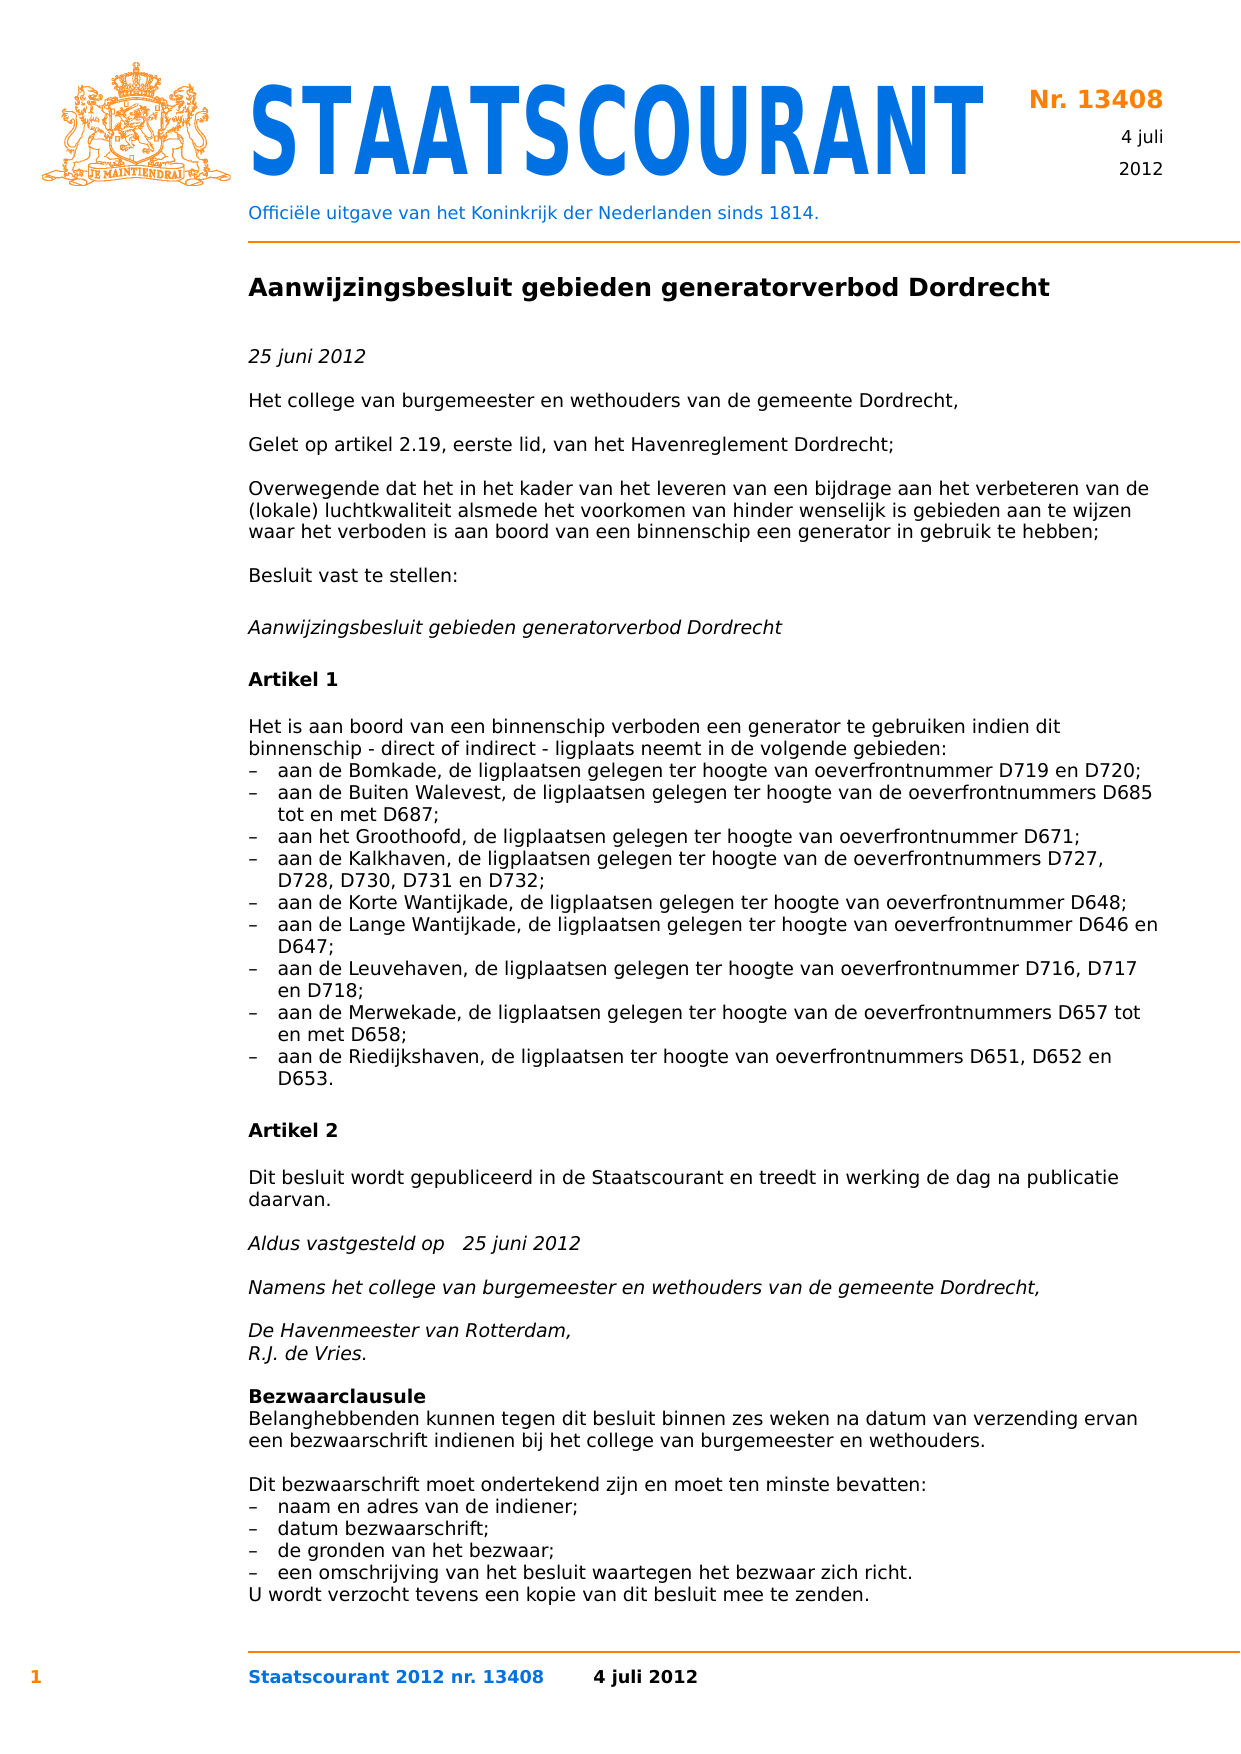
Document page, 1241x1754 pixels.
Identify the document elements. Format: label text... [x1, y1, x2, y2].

text Bezwaarclausule [248, 1386, 1163, 1408]
text U wordt verzocht tevens een kopie van dit besluit mee te zenden. [248, 1584, 1163, 1606]
text – aan de Korte Wantijkade, de ligplaatsen gelegen ter hoogte van oeverfrontnummer D648; [248, 892, 1163, 914]
table_header [25, 62, 248, 241]
table_cell 4 juli [998, 121, 1240, 153]
text Overwegende dat het in het kader van het leveren van een bijdrage aan het verbeteren van de (lokale) luchtkwaliteit alsmede het voorkomen van hinder wenselijk is gebieden aan te wijzen waar het verboden is aan boord van een binnenschip een generator in gebruik te hebben; [248, 477, 1163, 543]
text Aldus vastgesteld op 25 juni 2012 [248, 1233, 1163, 1255]
picture [41, 62, 231, 186]
text – de gronden van het bezwaar; [248, 1540, 1163, 1562]
text – aan de Riedijkshaven, de ligplaatsen ter hoogte van oeverfrontnummers D651, D652 en D653. [248, 1046, 1163, 1090]
text De Havenmeester van Rotterdam, R.J. de Vries. [248, 1320, 1163, 1364]
subtitle Artikel 1 [248, 669, 1163, 691]
text – aan de Leuvehaven, de ligplaatsen gelegen ter hoogte van oeverfrontnummer D716, D717 en D718; [248, 958, 1163, 1002]
table_header Nr. 13408 [998, 62, 1240, 121]
text Het college van burgemeester en wethouders van de gemeente Dordrecht, [248, 390, 1163, 412]
text Gelet op artikel 2.19, eerste lid, van het Havenreglement Dordrecht; [248, 434, 1163, 456]
text – een omschrijving van het besluit waartegen het bezwaar zich richt. [248, 1562, 1163, 1584]
text – aan de Kalkhaven, de ligplaatsen gelegen ter hoogte van de oeverfrontnummers D727, D728, D730, D731 en D732; [248, 848, 1163, 892]
table_header STAATSCOURANT [248, 62, 998, 203]
text – naam en adres van de indiener; [248, 1496, 1163, 1518]
text Besluit vast te stellen: [248, 565, 1163, 587]
text 25 juni 2012 [248, 346, 1163, 368]
text – aan de Bomkade, de ligplaatsen gelegen ter hoogte van oeverfrontnummer D719 en D720; [248, 760, 1163, 782]
text Dit bezwaarschrift moet ondertekend zijn en moet ten minste bevatten: [248, 1474, 1163, 1496]
text Belanghebbenden kunnen tegen dit besluit binnen zes weken na datum van verzending ervan een bezwaarschrift indienen bij het college van burgemeester en wethouders. [248, 1408, 1163, 1452]
text Namens het college van burgemeester en wethouders van de gemeente Dordrecht, [248, 1277, 1163, 1298]
subtitle Artikel 2 [248, 1120, 1163, 1142]
text – aan de Buiten Walevest, de ligplaatsen gelegen ter hoogte van de oeverfrontnummers D685 tot en met D687; [248, 782, 1163, 826]
text Dit besluit wordt gepubliceerd in de Staatscourant en treedt in werking de dag na publicatie daarvan. [248, 1167, 1163, 1211]
text – aan het Groothoofd, de ligplaatsen gelegen ter hoogte van oeverfrontnummer D671; [248, 826, 1163, 848]
table_cell 2012 [998, 153, 1240, 203]
subtitle Aanwijzingsbesluit gebieden generatorverbod Dordrecht [248, 617, 1163, 639]
table_cell Officiële uitgave van het Koninkrijk der Nederlanden sinds 1814. [248, 203, 1240, 241]
text – aan de Lange Wantijkade, de ligplaatsen gelegen ter hoogte van oeverfrontnummer D646 en D647; [248, 914, 1163, 958]
text – aan de Merwekade, de ligplaatsen gelegen ter hoogte van de oeverfrontnummers D657 tot en met D658; [248, 1002, 1163, 1046]
text Het is aan boord van een binnenschip verboden een generator te gebruiken indien dit binnenschip - direct of indirect - ligplaats neemt in de volgende gebieden: [248, 716, 1163, 760]
text – datum bezwaarschrift; [248, 1518, 1163, 1540]
subtitle Aanwijzingsbesluit gebieden generatorverbod Dordrecht [248, 273, 1163, 302]
